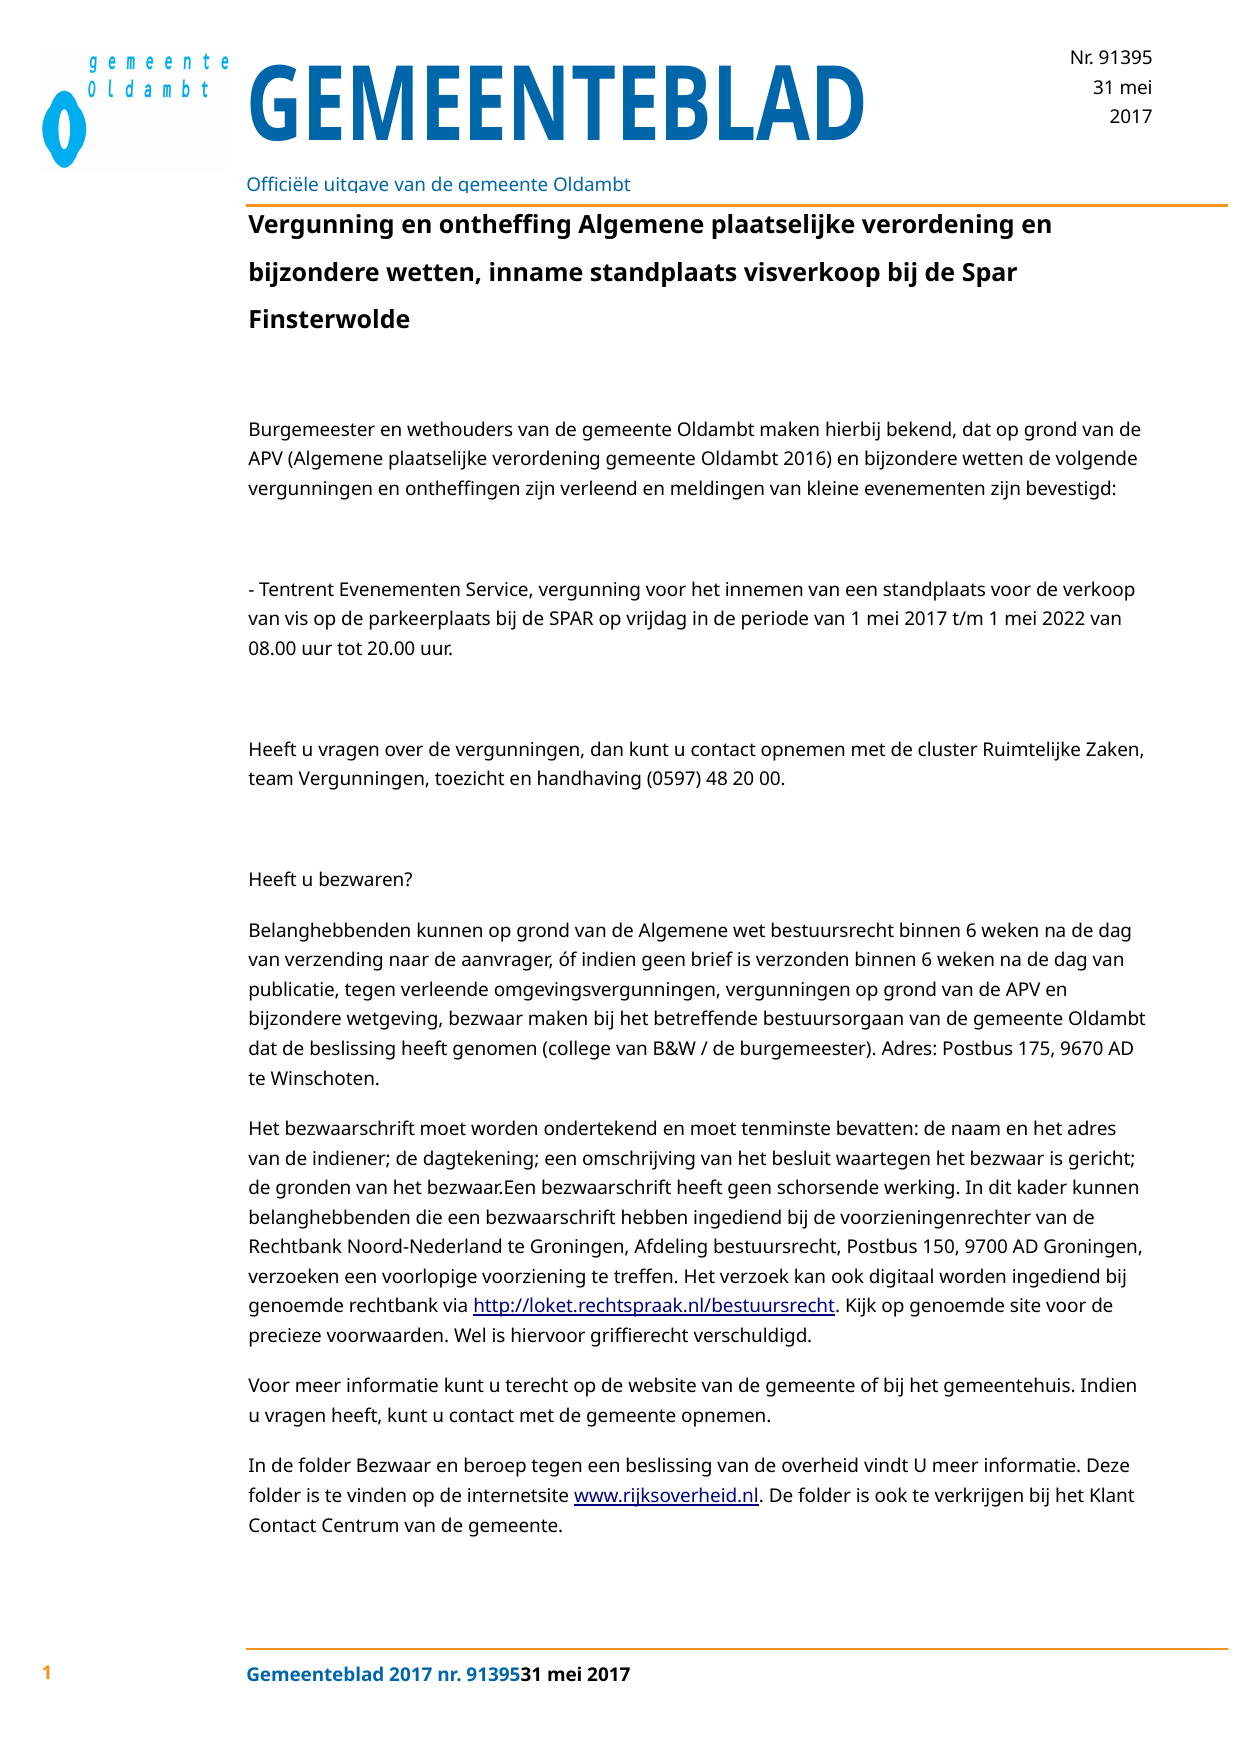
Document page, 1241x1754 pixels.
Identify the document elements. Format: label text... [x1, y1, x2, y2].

text Burgemeester en wethouders van de gemeente Oldambt maken hierbij bekend, dat op grond van de APV (Algemene plaatselijke verordening gemeente Oldambt 2016) en bijzondere wetten de volgende vergunningen en ontheffingen zijn verleend en meldingen van kleine evenementen zijn bevestigd: [248, 416, 1152, 501]
text Heeft u vragen over de vergunningen, dan kunt u contact opnemen met de cluster Ruimtelijke Zaken, team Vergunningen, toezicht en handhaving (0597) 48 20 00. [248, 736, 1152, 791]
text Vergunning en ontheffing Algemene plaatselijke verordening en bijzondere wetten, inname standplaats visverkoop bij de Spar Finsterwolde [248, 207, 1152, 336]
text Heeft u bezwaren? [248, 866, 1152, 892]
text - Tentrent Evenementen Service, vergunning voor het innemen van een standplaats voor de verkoop van vis op de parkeerplaats bij de SPAR op vrijdag in de periode van 1 mei 2017 t/m 1 mei 2022 van 08.00 uur tot 20.00 uur. [248, 576, 1152, 661]
text Het bezwaarschrift moet worden ondertekend en moet tenminste bevatten: de naam en het adres van de indiener; de dagtekening; een omschrijving van het besluit waartegen het bezwaar is gericht; de gronden van het bezwaar.Een bezwaarschrift heeft geen schorsende werking. In dit kader kunnen belanghebbenden die een bezwaarschrift hebben ingediend bij de voorzieningenrechter van de Rechtbank Noord-Nederland te Groningen, Afdeling bestuursrecht, Postbus 150, 9700 AD Groningen, verzoeken een voorlopige voorziening te treffen. Het verzoek kan ook digitaal worden ingediend bij genoemde rechtbank via http://loket.rechtspraak.nl/bestuursrecht. Kijk op genoemde site voor de precieze voorwaarden. Wel is hiervoor griffierecht verschuldigd. [248, 1115, 1152, 1348]
text Belanghebbenden kunnen op grond van de Algemene wet bestuursrecht binnen 6 weken na de dag van verzending naar de aanvrager, óf indien geen brief is verzonden binnen 6 weken na de dag van publicatie, tegen verleende omgevingsvergunningen, vergunningen op grond van de APV en bijzondere wetgeving, bezwaar maken bij het betreffende bestuursorgaan van de gemeente Oldambt dat de beslissing heeft genomen (college van B&W / de burgemeester). Adres: Postbus 175, 9670 AD te Winschoten. [248, 917, 1152, 1090]
text In de folder Bezwaar en beroep tegen een beslissing van de overheid vindt U meer informatie. Deze folder is te vinden op de internetsite www.rijksoverheid.nl. De folder is ook te verkrijgen bij het Klant Contact Centrum van de gemeente. [248, 1453, 1152, 1537]
picture [41, 47, 231, 172]
text Voor meer informatie kunt u terecht op de website van de gemeente of bij het gemeentehuis. Indien u vragen heeft, kunt u contact met de gemeente opnemen. [248, 1373, 1152, 1428]
